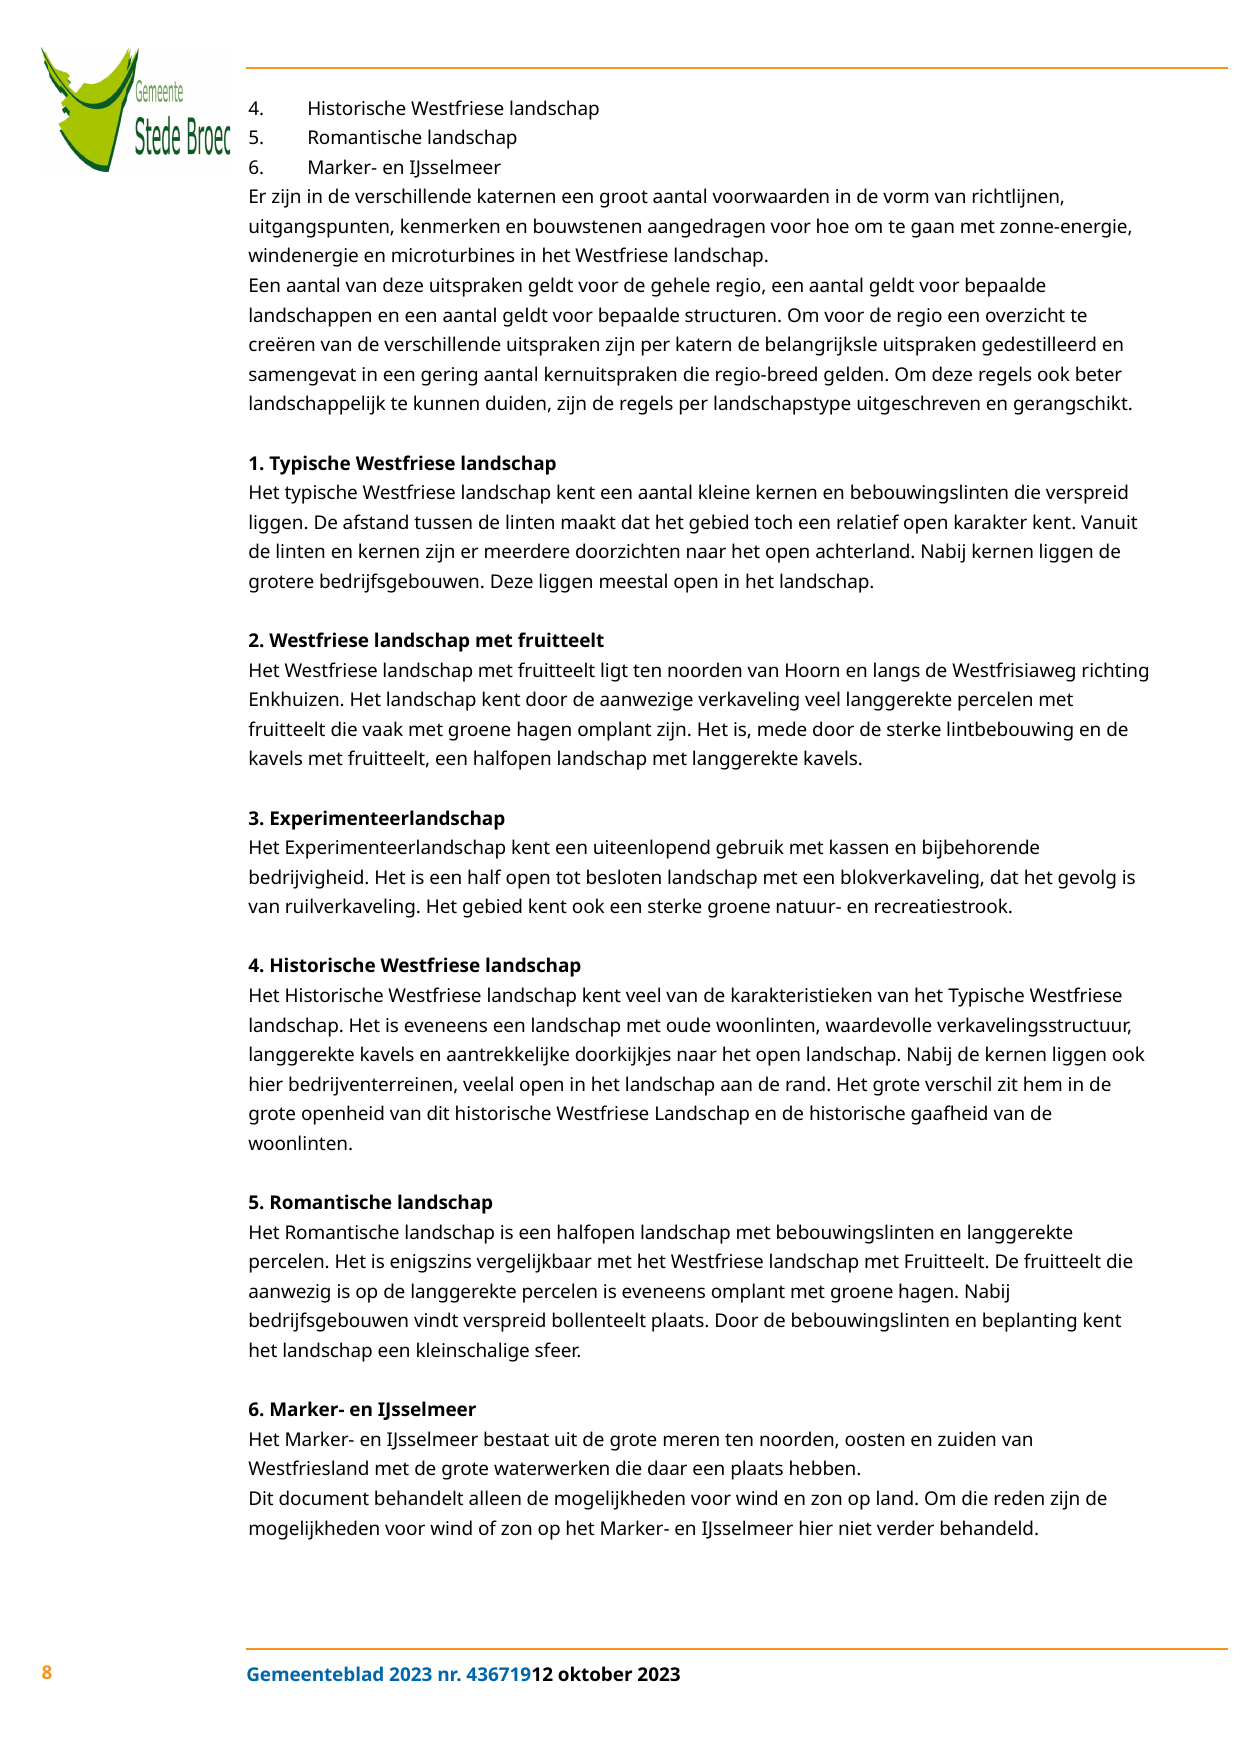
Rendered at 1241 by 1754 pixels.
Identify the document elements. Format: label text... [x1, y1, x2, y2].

list Marker- en IJsselmeer [248, 154, 1152, 180]
list Historische Westfriese landschap [248, 95, 1152, 121]
text Het Romantische landschap is een halfopen landschap met bebouwingslinten en langgerekte percelen. Het is enigszins vergelijkbaar met het Westfriese landschap met Fruitteelt. De fruitteelt die aanwezig is op de langgerekte percelen is eveneens omplant met groene hagen. Nabij bedrijfsgebouwen vindt verspreid bollenteelt plaats. Door de bebouwingslinten en beplanting kent het landschap een kleinschalige sfeer. [248, 1219, 1152, 1363]
text 4. Historische Westfriese landschap [248, 953, 1152, 978]
text Er zijn in de verschillende katernen een groot aantal voorwaarden in de vorm van richtlijnen, uitgangspunten, kenmerken en bouwstenen aangedragen voor hoe om te gaan met zonne-energie, windenergie en microturbines in het Westfriese landschap. [248, 183, 1152, 268]
text Het Marker- en IJsselmeer bestaat uit de grote meren ten noorden, oosten en zuiden van Westfriesland met de grote waterwerken die daar een plaats hebben. [248, 1426, 1152, 1481]
picture [41, 47, 231, 172]
text 6. Marker- en IJsselmeer [248, 1396, 1152, 1422]
text 2. Westfriese landschap met fruitteelt [248, 627, 1152, 653]
text Een aantal van deze uitspraken geldt voor de gehele regio, een aantal geldt voor bepaalde landschappen en een aantal geldt voor bepaalde structuren. Om voor de regio een overzicht te creëren van de verschillende uitspraken zijn per katern de belangrijksle uitspraken gedestilleerd en samengevat in een gering aantal kernuitspraken die regio-breed gelden. Om deze regels ook beter landschappelijk te kunnen duiden, zijn de regels per landschapstype uitgeschreven en gerangschikt. [248, 272, 1152, 416]
text 1. Typische Westfriese landschap [248, 450, 1152, 476]
text Het Historische Westfriese landschap kent veel van de karakteristieken van het Typische Westfriese landschap. Het is eveneens een landschap met oude woonlinten, waardevolle verkavelingsstructuur, langgerekte kavels en aantrekkelijke doorkijkjes naar het open landschap. Nabij de kernen liggen ook hier bedrijventerreinen, veelal open in het landschap aan de rand. Het grote verschil zit hem in de grote openheid van dit historische Westfriese Landschap en de historische gaafheid van de woonlinten. [248, 982, 1152, 1156]
text Het typische Westfriese landschap kent een aantal kleine kernen en bebouwingslinten die verspreid liggen. De afstand tussen de linten maakt dat het gebied toch een relatief open karakter kent. Vanuit de linten en kernen zijn er meerdere doorzichten naar het open achterland. Nabij kernen liggen de grotere bedrijfsgebouwen. Deze liggen meestal open in het landschap. [248, 479, 1152, 594]
text Het Westfriese landschap met fruitteelt ligt ten noorden van Hoorn en langs de Westfrisiaweg richting Enkhuizen. Het landschap kent door de aanwezige verkaveling veel langgerekte percelen met fruitteelt die vaak met groene hagen omplant zijn. Het is, mede door de sterke lintbebouwing en de kavels met fruitteelt, een halfopen landschap met langgerekte kavels. [248, 657, 1152, 771]
list Romantische landschap [248, 124, 1152, 150]
text Het Experimenteerlandschap kent een uiteenlopend gebruik met kassen en bijbehorende bedrijvigheid. Het is een half open tot besloten landschap met een blokverkaveling, dat het gevolg is van ruilverkaveling. Het gebied kent ook een sterke groene natuur- en recreatiestrook. [248, 834, 1152, 919]
text 5. Romantische landschap [248, 1189, 1152, 1215]
text 3. Experimenteerlandschap [248, 805, 1152, 831]
text Dit document behandelt alleen de mogelijkheden voor wind en zon op land. Om die reden zijn de mogelijkheden voor wind of zon op het Marker- en IJsselmeer hier niet verder behandeld. [248, 1485, 1152, 1541]
